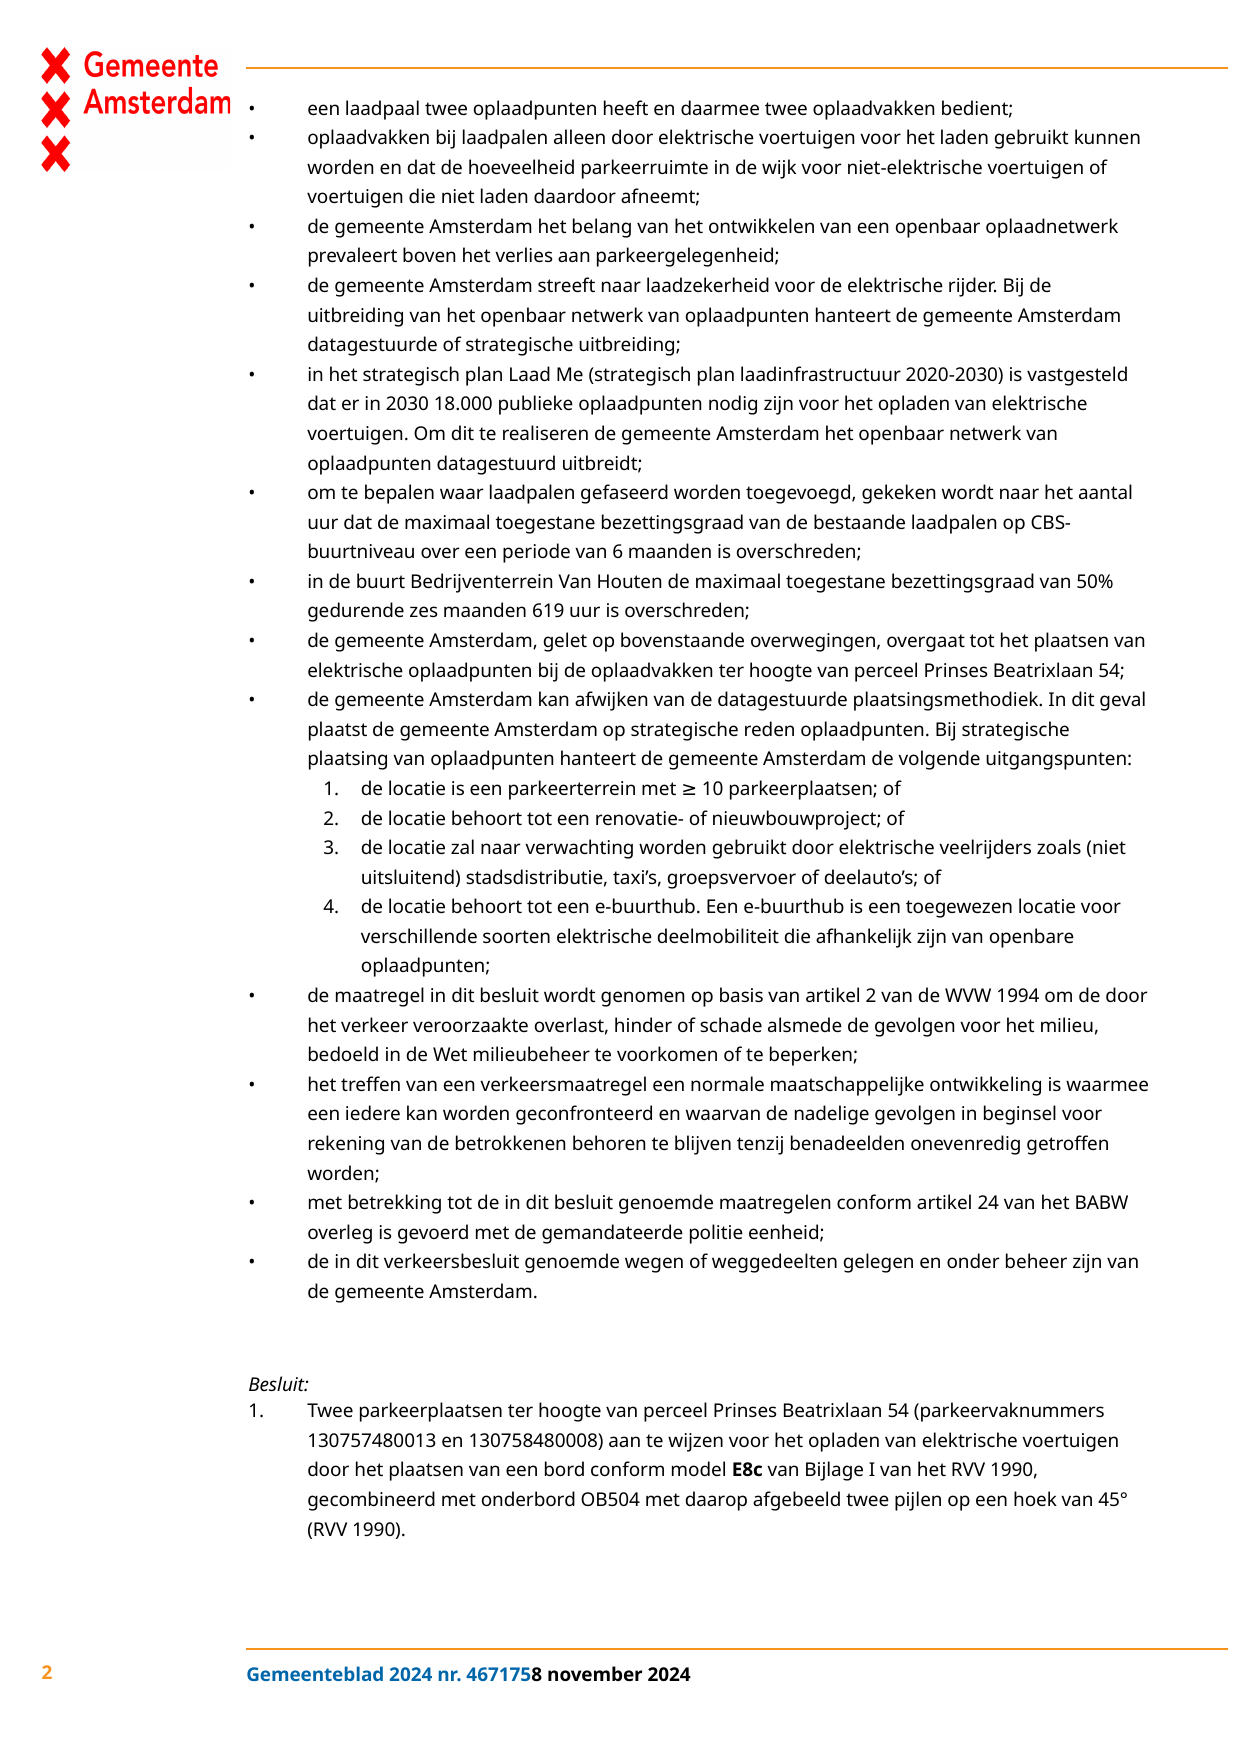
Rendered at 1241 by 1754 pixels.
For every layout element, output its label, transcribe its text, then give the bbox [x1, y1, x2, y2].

list de gemeente Amsterdam het belang van het ontwikkelen van een openbaar oplaadnetwerk prevaleert boven het verlies aan parkeergelegenheid; [248, 213, 1152, 268]
list de gemeente Amsterdam streeft naar laadzekerheid voor de elektrische rijder. Bij de uitbreiding van het openbaar netwerk van oplaadpunten hanteert de gemeente Amsterdam datagestuurde of strategische uitbreiding; [248, 272, 1152, 357]
list met betrekking tot de in dit besluit genoemde maatregelen conform artikel 24 van het BABW overleg is gevoerd met de gemandateerde politie eenheid; [248, 1189, 1152, 1245]
list de gemeente Amsterdam kan afwijken van de datagestuurde plaatsingsmethodiek. In dit geval plaatst de gemeente Amsterdam op strategische reden oplaadpunten. Bij strategische plaatsing van oplaadpunten hanteert de gemeente Amsterdam de volgende uitgangspunten: [248, 686, 1152, 771]
list de maatregel in dit besluit wordt genomen op basis van artikel 2 van de WVW 1994 om de door het verkeer veroorzaakte overlast, hinder of schade alsmede de gevolgen voor het milieu, bedoeld in de Wet milieubeheer te voorkomen of te beperken; [248, 982, 1152, 1067]
list Twee parkeerplaatsen ter hoogte van perceel Prinses Beatrixlaan 54 (parkeervaknummers 130757480013 en 130758480008) aan te wijzen voor het opladen van elektrische voertuigen door het plaatsen van een bord conform model E8c van Bijlage I van het RVV 1990, gecombineerd met onderbord OB504 met daarop afgebeeld twee pijlen op een hoek van 45° (RVV 1990). [248, 1397, 1152, 1541]
list in het strategisch plan Laad Me (strategisch plan laadinfrastructuur 2020-2030) is vastgesteld dat er in 2030 18.000 publieke oplaadpunten nodig zijn voor het opladen van elektrische voertuigen. Om dit te realiseren de gemeente Amsterdam het openbaar netwerk van oplaadpunten datagestuurd uitbreidt; [248, 361, 1152, 476]
list om te bepalen waar laadpalen gefaseerd worden toegevoegd, gekeken wordt naar het aantal uur dat de maximaal toegestane bezettingsgraad van de bestaande laadpalen op CBS-buurtniveau over een periode van 6 maanden is overschreden; [248, 479, 1152, 564]
list de gemeente Amsterdam, gelet op bovenstaande overwegingen, overgaat tot het plaatsen van elektrische oplaadpunten bij de oplaadvakken ter hoogte van perceel Prinses Beatrixlaan 54; [248, 627, 1152, 683]
list de locatie behoort tot een e-buurthub. Een e-buurthub is een toegewezen locatie voor verschillende soorten elektrische deelmobiliteit die afhankelijk zijn van openbare oplaadpunten; [323, 893, 1152, 978]
list het treffen van een verkeersmaatregel een normale maatschappelijke ontwikkeling is waarmee een iedere kan worden geconfronteerd en waarvan de nadelige gevolgen in beginsel voor rekening van de betrokkenen behoren te blijven tenzij benadeelden onevenredig getroffen worden; [248, 1071, 1152, 1186]
list oplaadvakken bij laadpalen alleen door elektrische voertuigen voor het laden gebruikt kunnen worden en dat de hoeveelheid parkeerruimte in de wijk voor niet-elektrische voertuigen of voertuigen die niet laden daardoor afneemt; [248, 124, 1152, 209]
list in de buurt Bedrijventerrein Van Houten de maximaal toegestane bezettingsgraad van 50% gedurende zes maanden 619 uur is overschreden; [248, 568, 1152, 623]
picture [41, 47, 231, 172]
text Besluit: [248, 1372, 1152, 1397]
list een laadpaal twee oplaadpunten heeft en daarmee twee oplaadvakken bedient; [248, 95, 1152, 121]
list de locatie is een parkeerterrein met ≥ 10 parkeerplaatsen; of [323, 775, 1152, 801]
list de locatie zal naar verwachting worden gebruikt door elektrische veelrijders zoals (niet uitsluitend) stadsdistributie, taxi’s, groepsvervoer of deelauto’s; of [323, 834, 1152, 890]
list de locatie behoort tot een renovatie- of nieuwbouwproject; of [323, 805, 1152, 831]
list de in dit verkeersbesluit genoemde wegen of weggedeelten gelegen en onder beheer zijn van de gemeente Amsterdam. [248, 1248, 1152, 1304]
